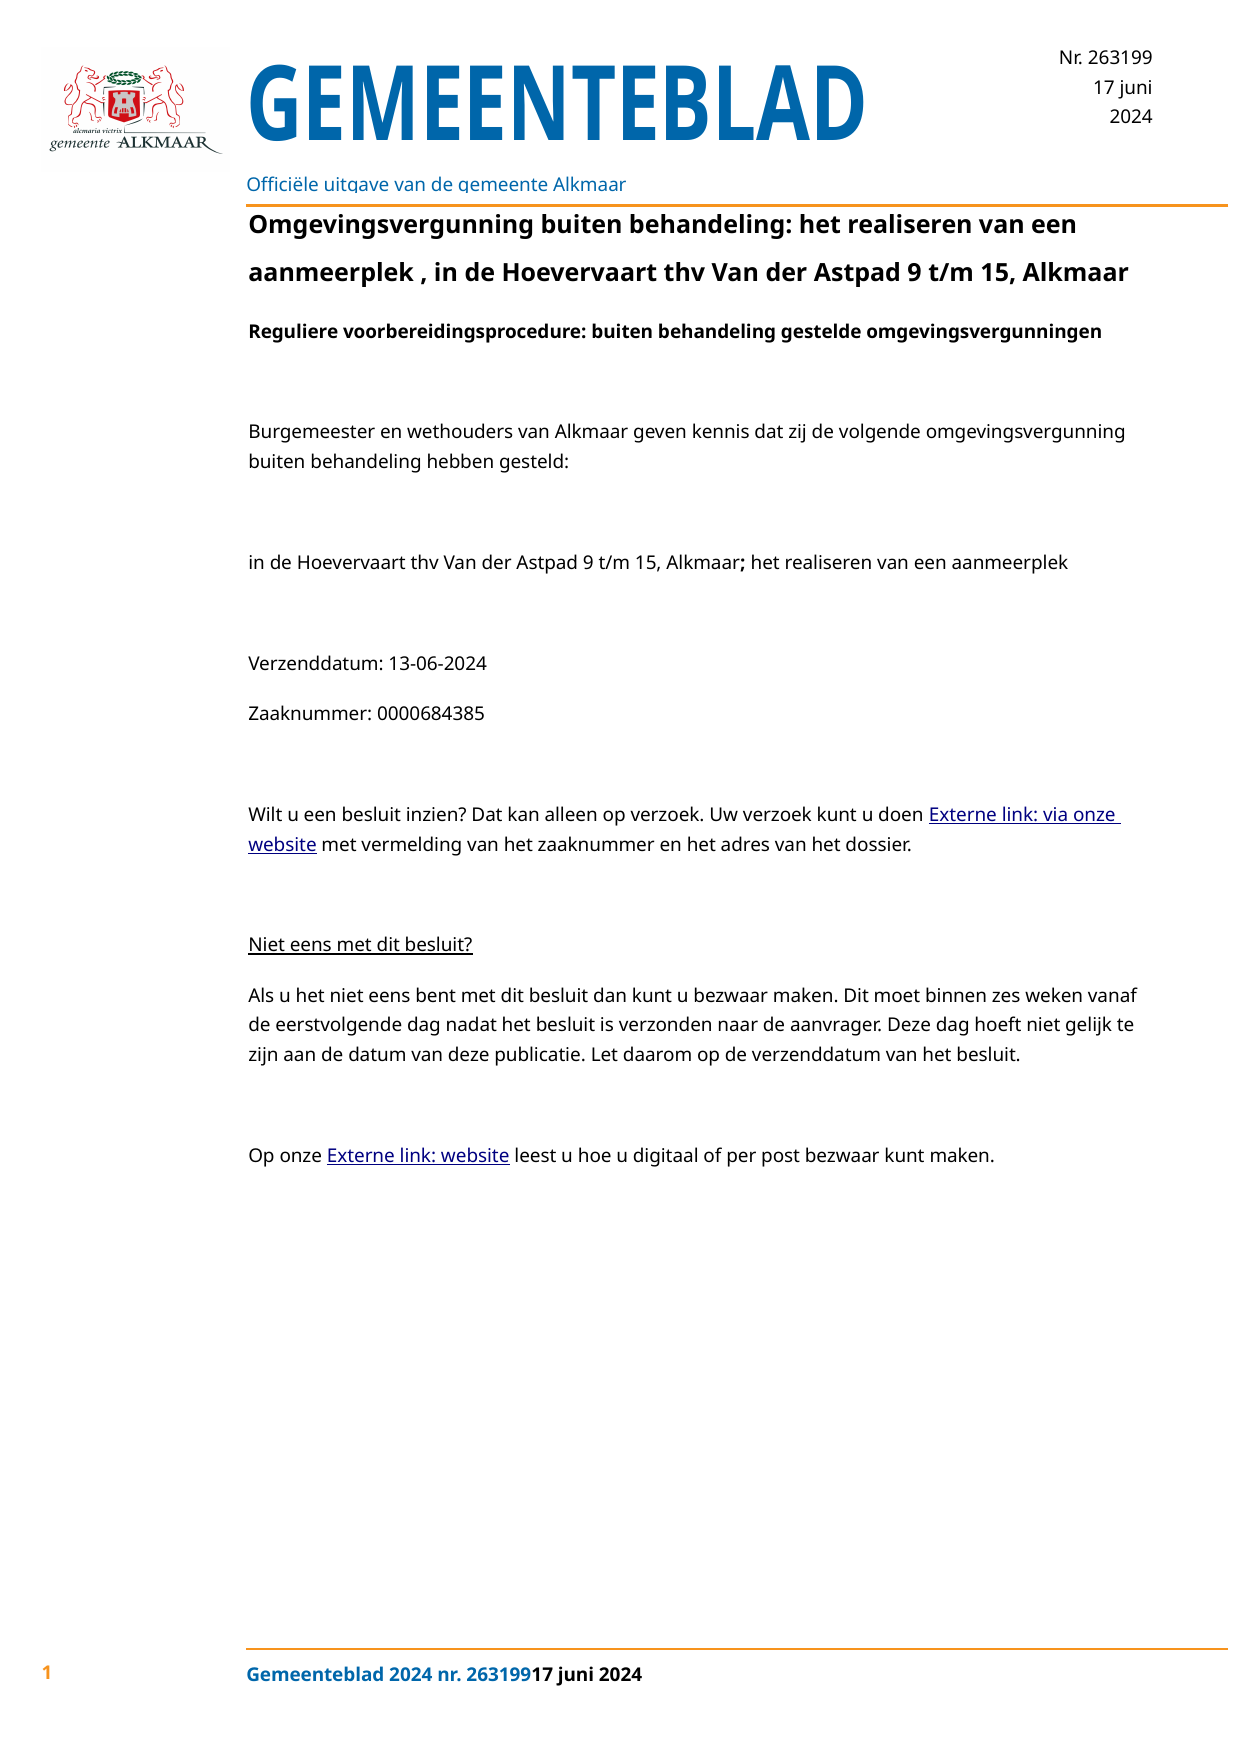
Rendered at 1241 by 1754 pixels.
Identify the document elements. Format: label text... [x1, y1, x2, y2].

text Reguliere voorbereidingsprocedure: buiten behandeling gestelde omgevingsvergunningen [248, 318, 1152, 344]
text Burgemeester en wethouders van Alkmaar geven kennis dat zij de volgende omgevingsvergunning buiten behandeling hebben gesteld: [248, 419, 1152, 474]
text Als u het niet eens bent met dit besluit dan kunt u bezwaar maken. Dit moet binnen zes weken vanaf de eerstvolgende dag nadat het besluit is verzonden naar de aanvrager. Deze dag hoeft niet gelijk te zijn aan de datum van deze publicatie. Let daarom op de verzenddatum van het besluit. [248, 982, 1152, 1067]
picture [41, 47, 231, 172]
text Omgevingsvergunning buiten behandeling: het realiseren van een aanmeerplek , in de Hoevervaart thv Van der Astpad 9 t/m 15, Alkmaar [248, 207, 1152, 288]
text Verzenddatum: 13-06-2024 [248, 650, 1152, 676]
text Wilt u een besluit inzien? Dat kan alleen op verzoek. Uw verzoek kunt u doen Externe link: via onze website met vermelding van het zaaknummer en het adres van het dossier. [248, 801, 1152, 857]
text Op onze Externe link: website leest u hoe u digitaal of per post bezwaar kunt maken. [248, 1142, 1152, 1168]
text in de Hoevervaart thv Van der Astpad 9 t/m 15, Alkmaar; het realiseren van een aanmeerplek [248, 549, 1152, 575]
text Zaaknummer: 0000684385 [248, 700, 1152, 726]
text Niet eens met dit besluit? [248, 932, 1152, 957]
